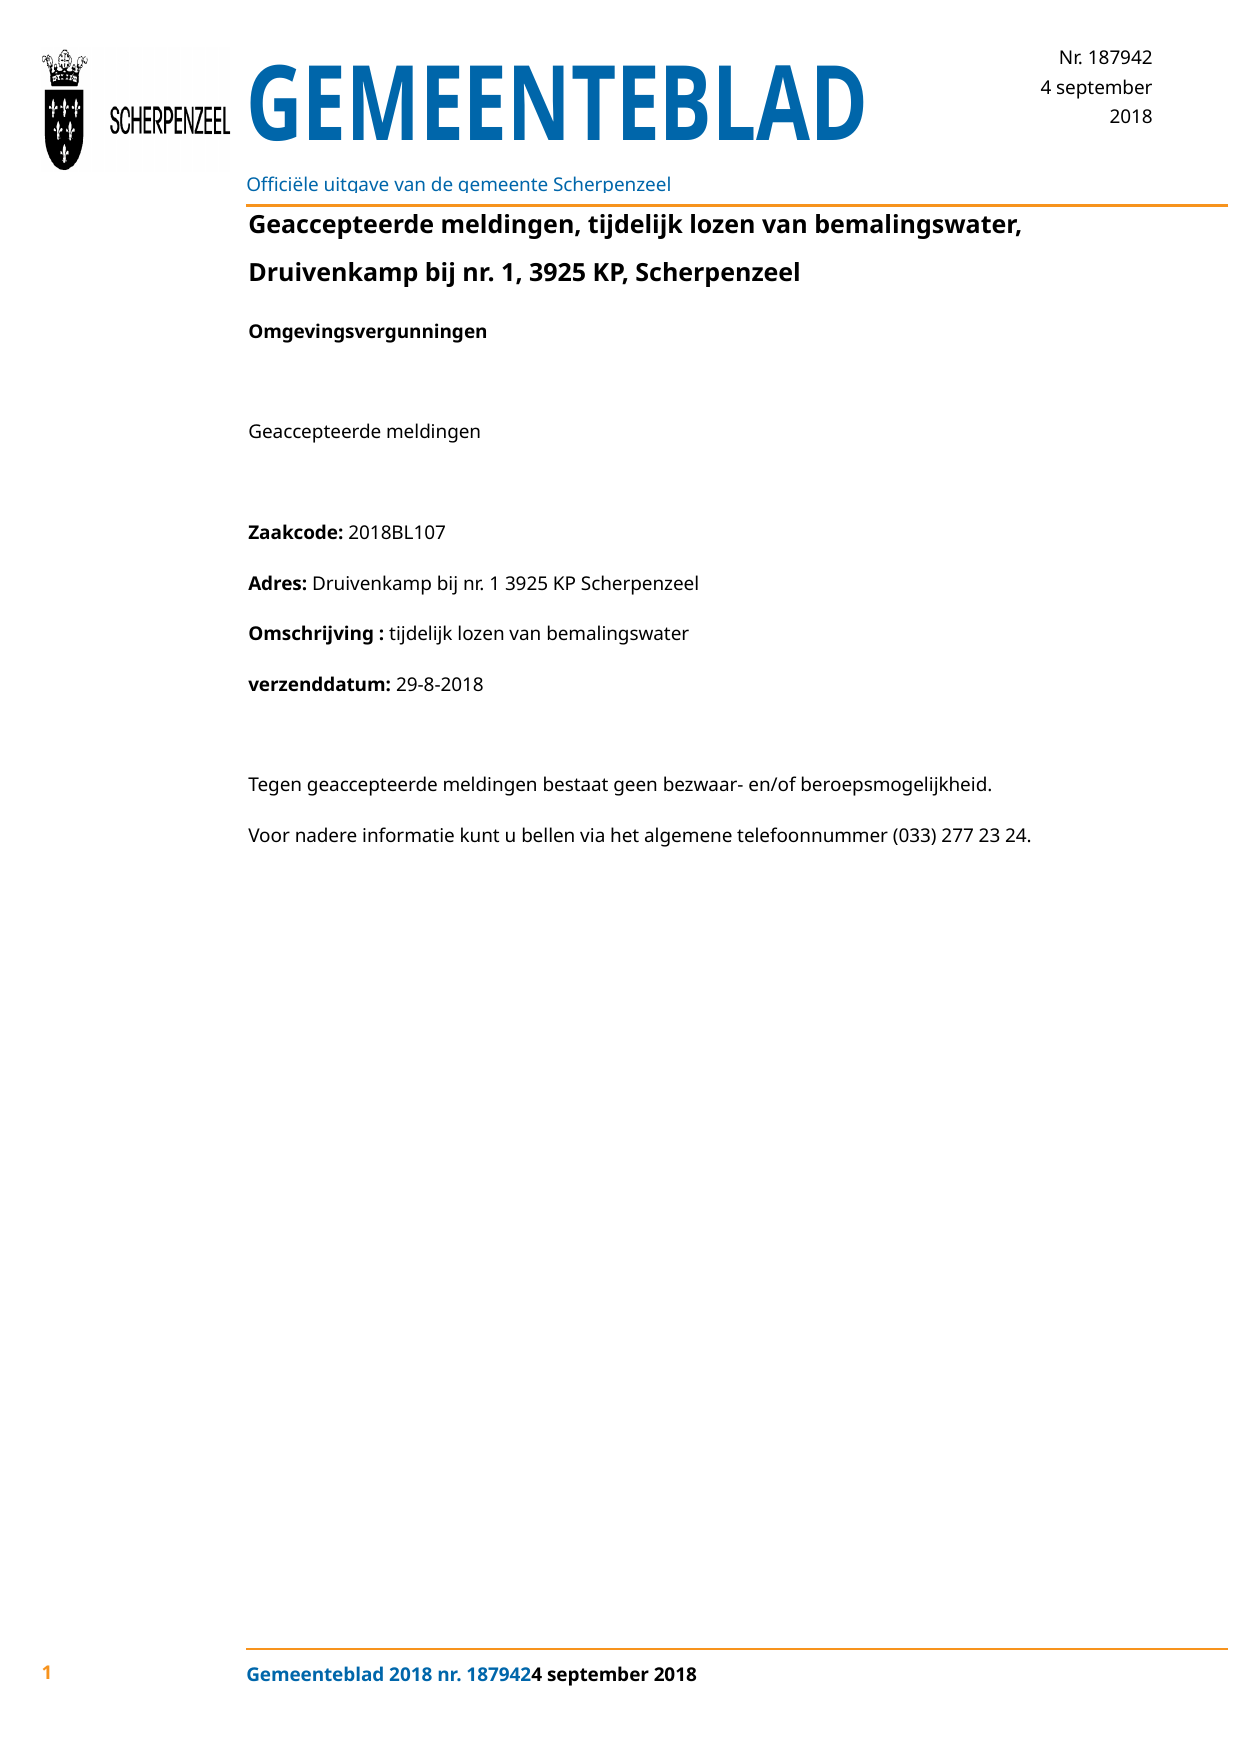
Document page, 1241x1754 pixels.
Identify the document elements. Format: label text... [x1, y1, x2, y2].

text Omgevingsvergunningen [248, 318, 1152, 344]
text Geaccepteerde meldingen [248, 419, 1152, 444]
text Zaakcode: 2018BL107 [248, 519, 1152, 545]
text Tegen geaccepteerde meldingen bestaat geen bezwaar- en/of beroepsmogelijkheid. [248, 772, 1152, 797]
text Omschrijving : tijdelijk lozen van bemalingswater [248, 620, 1152, 646]
text verzenddatum: 29-8-2018 [248, 671, 1152, 697]
picture [41, 47, 231, 172]
text Geaccepteerde meldingen, tijdelijk lozen van bemalingswater, Druivenkamp bij nr. 1, 3925 KP, Scherpenzeel [248, 207, 1152, 288]
text Voor nadere informatie kunt u bellen via het algemene telefoonnummer (033) 277 23 24. [248, 822, 1152, 848]
text Adres: Druivenkamp bij nr. 1 3925 KP Scherpenzeel [248, 570, 1152, 596]
